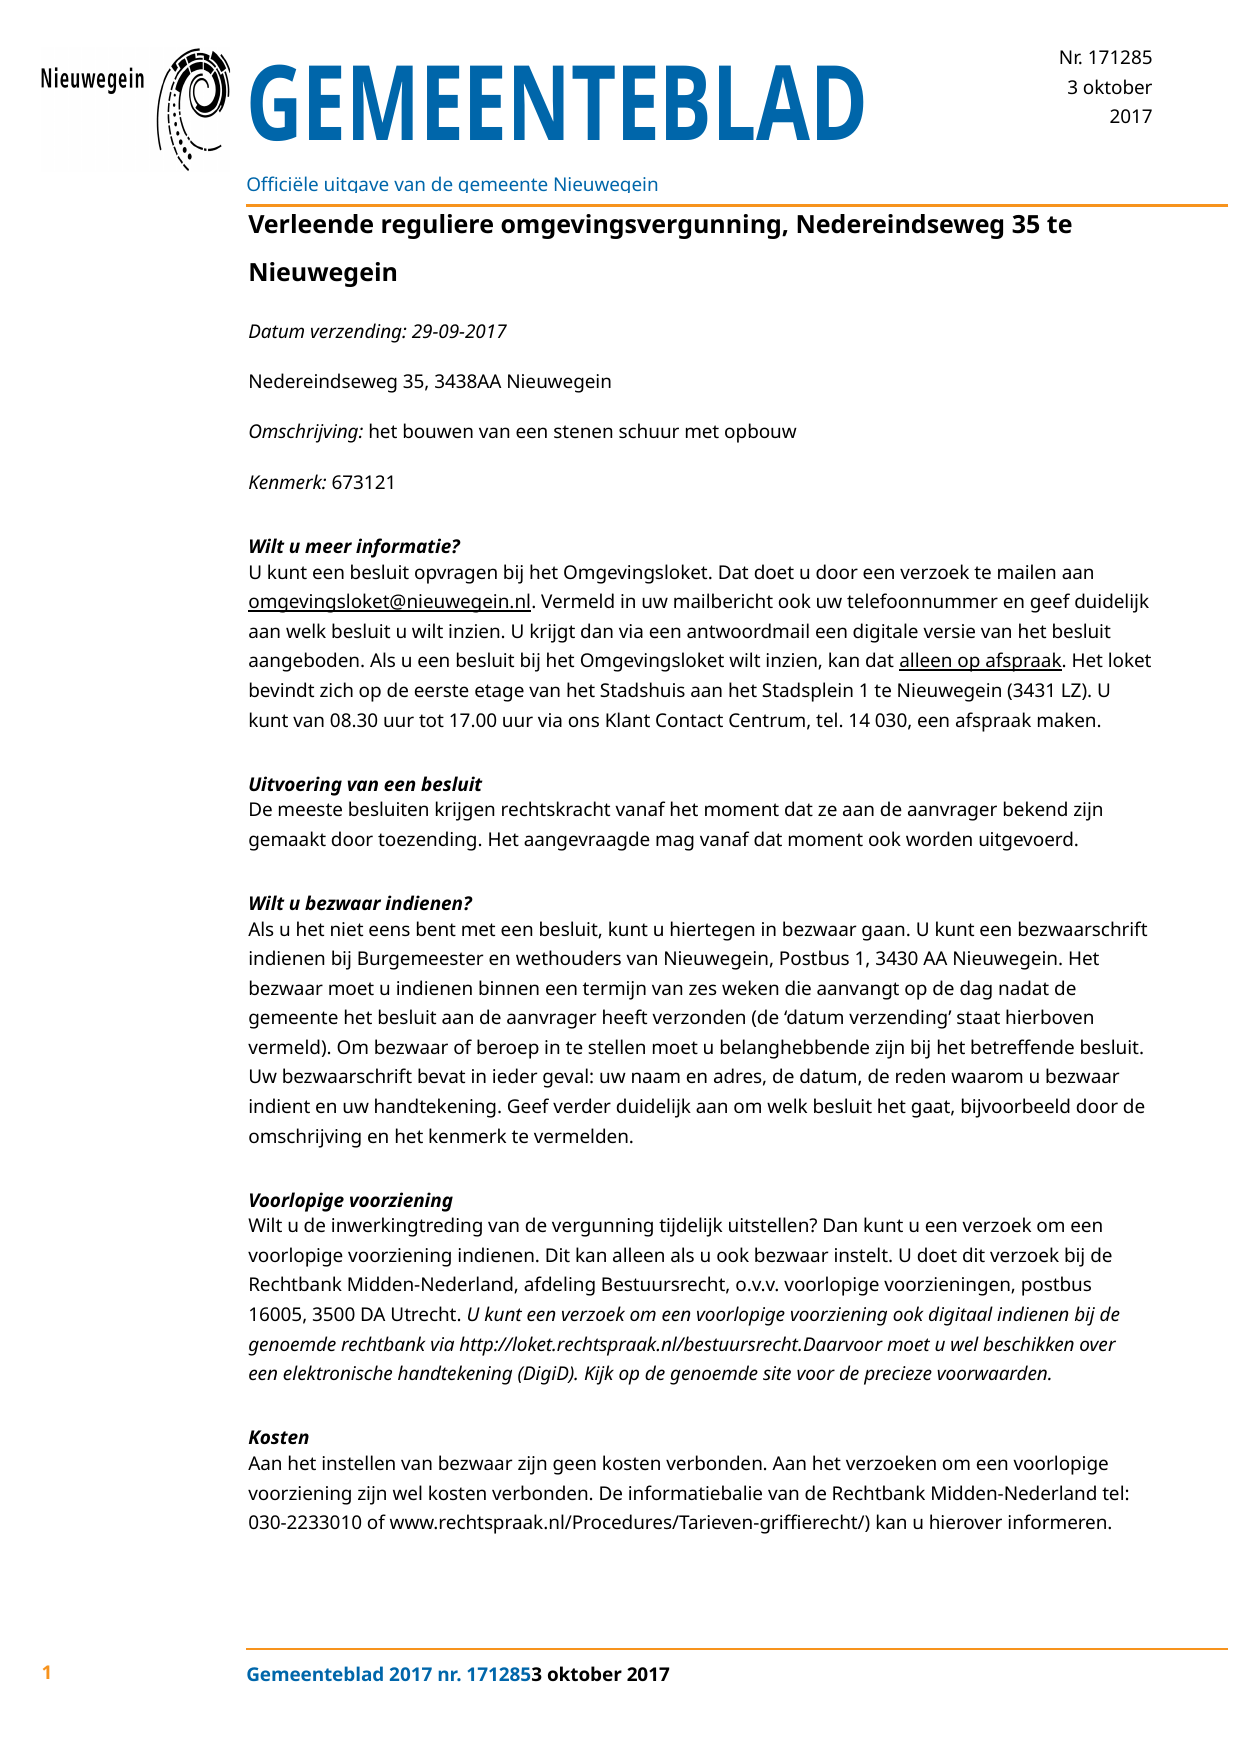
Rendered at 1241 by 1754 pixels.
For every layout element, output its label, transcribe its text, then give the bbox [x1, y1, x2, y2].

text Als u het niet eens bent met een besluit, kunt u hiertegen in bezwaar gaan. U kunt een bezwaarschrift indienen bij Burgemeester en wethouders van Nieuwegein, Postbus 1, 3430 AA Nieuwegein. Het bezwaar moet u indienen binnen een termijn van zes weken die aanvangt op de dag nadat de gemeente het besluit aan de aanvrager heeft verzonden (de ‘datum verzending’ staat hierboven vermeld). Om bezwaar of beroep in te stellen moet u belanghebbende zijn bij het betreffende besluit. Uw bezwaarschrift bevat in ieder geval: uw naam en adres, de datum, de reden waarom u bezwaar indient en uw handtekening. Geef verder duidelijk aan om welk besluit het gaat, bijvoorbeeld door de omschrijving en het kenmerk te vermelden. [248, 916, 1152, 1148]
text Voorlopige voorziening [248, 1187, 1152, 1212]
text Aan het instellen van bezwaar zijn geen kosten verbonden. Aan het verzoeken om een voorlopige voorziening zijn wel kosten verbonden. De informatiebalie van de Rechtbank Midden-Nederland tel: 030-2233010 of www.rechtspraak.nl/Procedures/Tarieven-griffierecht/) kan u hierover informeren. [248, 1450, 1152, 1535]
text Kosten [248, 1424, 1152, 1450]
text Omschrijving: het bouwen van een stenen schuur met opbouw [248, 419, 1152, 444]
picture [41, 47, 231, 172]
text Nedereindseweg 35, 3438AA Nieuwegein [248, 368, 1152, 394]
text Datum verzending: 29-09-2017 [248, 318, 1152, 344]
text Wilt u de inwerkingtreding van de vergunning tijdelijk uitstellen? Dan kunt u een verzoek om een voorlopige voorziening indienen. Dit kan alleen als u ook bezwaar instelt. U doet dit verzoek bij de Rechtbank Midden-Nederland, afdeling Bestuursrecht, o.v.v. voorlopige voorzieningen, postbus 16005, 3500 DA Utrecht. U kunt een verzoek om een voorlopige voorziening ook digitaal indienen bij de genoemde rechtbank via http://loket.rechtspraak.nl/bestuursrecht.Daarvoor moet u wel beschikken over een elektronische handtekening (DigiD). Kijk op de genoemde site voor de precieze voorwaarden. [248, 1212, 1152, 1386]
text Wilt u bezwaar indienen? [248, 890, 1152, 916]
text U kunt een besluit opvragen bij het Omgevingsloket. Dat doet u door een verzoek te mailen aan omgevingsloket@nieuwegein.nl. Vermeld in uw mailbericht ook uw telefoonnummer en geef duidelijk aan welk besluit u wilt inzien. U krijgt dan via een antwoordmail een digitale versie van het besluit aangeboden. Als u een besluit bij het Omgevingsloket wilt inzien, kan dat alleen op afspraak. Het loket bevindt zich op de eerste etage van het Stadshuis aan het Stadsplein 1 te Nieuwegein (3431 LZ). U kunt van 08.30 uur tot 17.00 uur via ons Klant Contact Centrum, tel. 14 030, een afspraak maken. [248, 559, 1152, 732]
text Kenmerk: 673121 [248, 469, 1152, 495]
text Verleende reguliere omgevingsvergunning, Nedereindseweg 35 te Nieuwegein [248, 207, 1152, 288]
text De meeste besluiten krijgen rechtskracht vanaf het moment dat ze aan de aanvrager bekend zijn gemaakt door toezending. Het aangevraagde mag vanaf dat moment ook worden uitgevoerd. [248, 796, 1152, 852]
text Uitvoering van een besluit [248, 771, 1152, 796]
text Wilt u meer informatie? [248, 533, 1152, 559]
